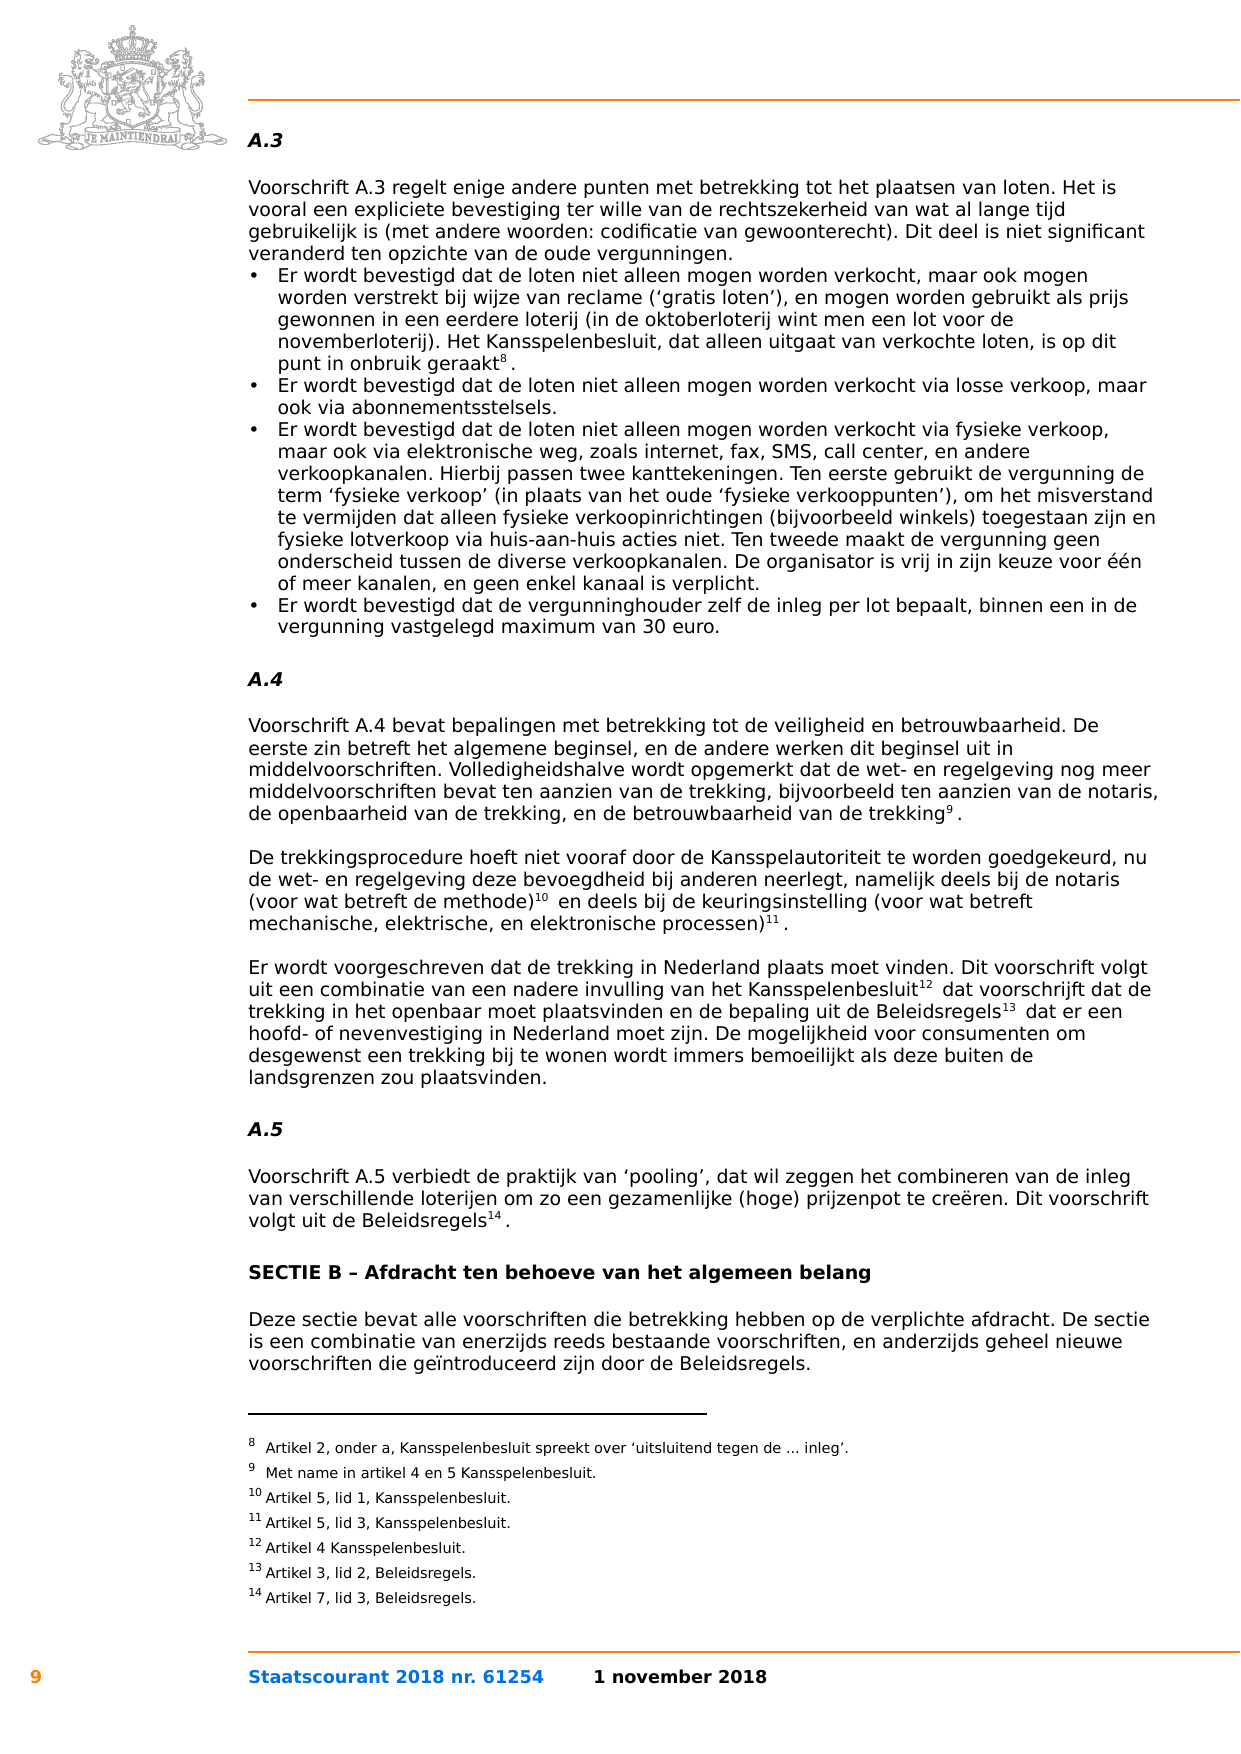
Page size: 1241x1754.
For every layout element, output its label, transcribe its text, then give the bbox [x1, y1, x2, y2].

text De trekkingsprocedure hoeft niet vooraf door de Kansspelautoriteit te worden goedgekeurd, nu de wet- en regelgeving deze bevoegdheid bij anderen neerlegt, namelijk deels bij de notaris (voor wat betreft de methode) en deels bij de keuringsinstelling (voor wat betreft mechanische, elektrische, en elektronische processen). [248, 847, 1163, 935]
text • Er wordt bevestigd dat de loten niet alleen mogen worden verkocht via fysieke verkoop, maar ook via elektronische weg, zoals internet, fax, SMS, call center, en andere verkoopkanalen. Hierbij passen twee kanttekeningen. Ten eerste gebruikt de vergunning de term ‘fysieke verkoop’ (in plaats van het oude ‘fysieke verkooppunten’), om het misverstand te vermijden dat alleen fysieke verkoopinrichtingen (bijvoorbeeld winkels) toegestaan zijn en fysieke lotverkoop via huis-aan-huis acties niet. Ten tweede maakt de vergunning geen onderscheid tussen de diverse verkoopkanalen. De organisator is vrij in zijn keuze voor één of meer kanalen, en geen enkel kanaal is verplicht. [248, 419, 1163, 594]
text Artikel 4 Kansspelenbesluit. [248, 1536, 1163, 1558]
text Er wordt voorgeschreven dat de trekking in Nederland plaats moet vinden. Dit voorschrift volgt uit een combinatie van een nadere invulling van het Kansspelenbesluit dat voorschrijft dat de trekking in het openbaar moet plaatsvinden en de bepaling uit de Beleidsregels dat er een hoofd- of nevenvestiging in Nederland moet zijn. De mogelijkheid voor consumenten om desgewenst een trekking bij te wonen wordt immers bemoeilijkt als deze buiten de landsgrenzen zou plaatsvinden. [248, 957, 1163, 1089]
subtitle A.3 [248, 130, 1163, 152]
text Voorschrift A.4 bevat bepalingen met betrekking tot de veiligheid en betrouwbaarheid. De eerste zin betreft het algemene beginsel, en de andere werken dit beginsel uit in middelvoorschriften. Volledigheidshalve wordt opgemerkt dat de wet- en regelgeving nog meer middelvoorschriften bevat ten aanzien van de trekking, bijvoorbeeld ten aanzien van de notaris, de openbaarheid van de trekking, en de betrouwbaarheid van de trekking. [248, 715, 1163, 825]
picture [38, 25, 227, 150]
text Deze sectie bevat alle voorschriften die betrekking hebben op de verplichte afdracht. De sectie is een combinatie van enerzijds reeds bestaande voorschriften, en anderzijds geheel nieuwe voorschriften die geïntroduceerd zijn door de Beleidsregels. [248, 1309, 1163, 1375]
text • Er wordt bevestigd dat de vergunninghouder zelf de inleg per lot bepaalt, binnen een in de vergunning vastgelegd maximum van 30 euro. [248, 594, 1163, 638]
text Voorschrift A.5 verbiedt de praktijk van ‘pooling’, dat wil zeggen het combineren van de inleg van verschillende loterijen om zo een gezamenlijke (hoge) prijzenpot te creëren. Dit voorschrift volgt uit de Beleidsregels. [248, 1166, 1163, 1232]
subtitle SECTIE B – Afdracht ten behoeve van het algemeen belang [248, 1262, 1163, 1284]
text Artikel 3, lid 2, Beleidsregels. [248, 1561, 1163, 1583]
text Artikel 5, lid 3, Kansspelenbesluit. [248, 1511, 1163, 1533]
subtitle A.4 [248, 668, 1163, 690]
subtitle A.5 [248, 1119, 1163, 1141]
text Met name in artikel 4 en 5 Kansspelenbesluit. [248, 1461, 1163, 1483]
text Voorschrift A.3 regelt enige andere punten met betrekking tot het plaatsen van loten. Het is vooral een expliciete bevestiging ter wille van de rechtszekerheid van wat al lange tijd gebruikelijk is (met andere woorden: codificatie van gewoonterecht). Dit deel is niet significant veranderd ten opzichte van de oude vergunningen. [248, 177, 1163, 265]
text Artikel 2, onder a, Kansspelenbesluit spreekt over ‘uitsluitend tegen de ... inleg’. [248, 1436, 1163, 1458]
text • Er wordt bevestigd dat de loten niet alleen mogen worden verkocht, maar ook mogen worden verstrekt bij wijze van reclame (‘gratis loten’), en mogen worden gebruikt als prijs gewonnen in een eerdere loterij (in de oktoberloterij wint men een lot voor de novemberloterij). Het Kansspelenbesluit, dat alleen uitgaat van verkochte loten, is op dit punt in onbruik geraakt. [248, 265, 1163, 375]
text Artikel 7, lid 3, Beleidsregels. [248, 1586, 1163, 1608]
text • Er wordt bevestigd dat de loten niet alleen mogen worden verkocht via losse verkoop, maar ook via abonnementsstelsels. [248, 375, 1163, 419]
text Artikel 5, lid 1, Kansspelenbesluit. [248, 1486, 1163, 1508]
